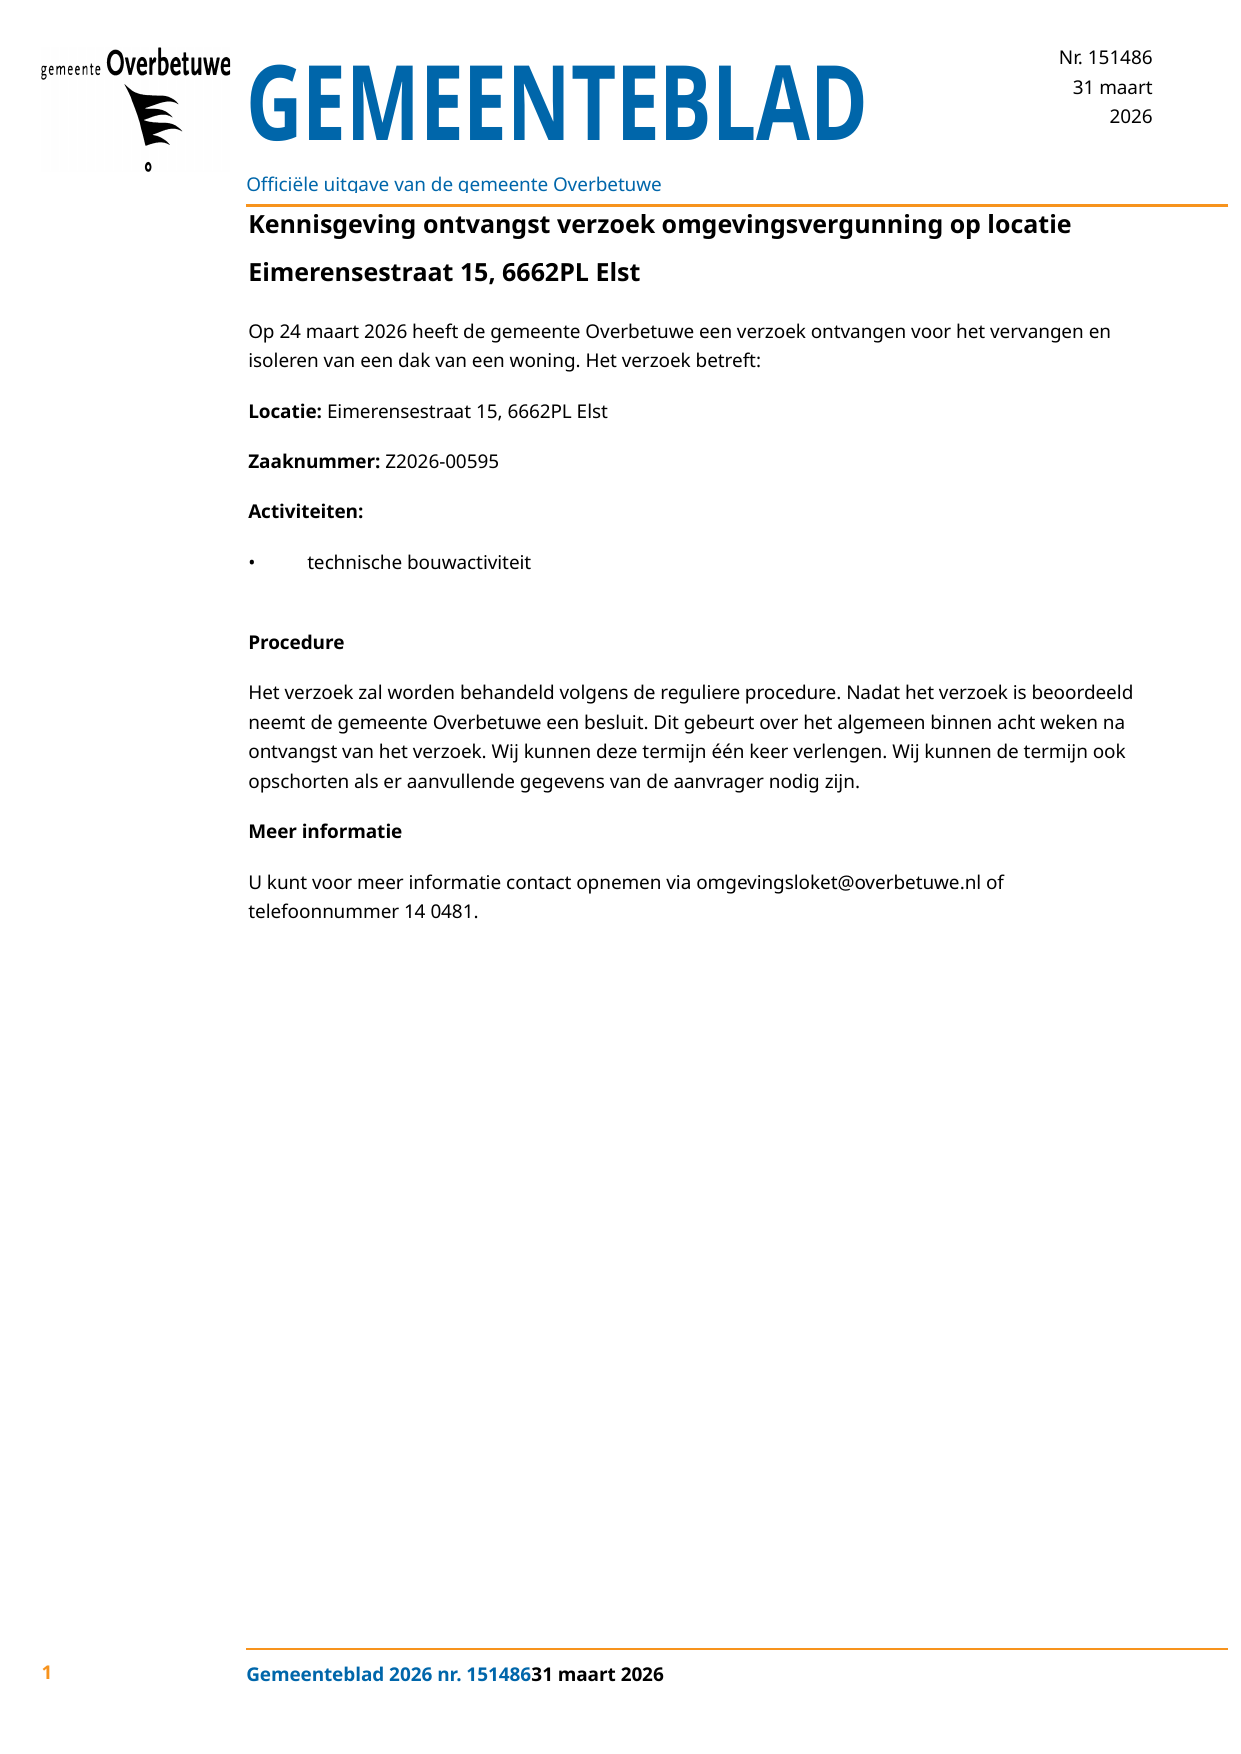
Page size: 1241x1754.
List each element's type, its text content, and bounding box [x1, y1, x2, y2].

text Zaaknummer: Z2026-00595 [248, 448, 1152, 474]
picture [41, 47, 231, 172]
text Activiteiten: [248, 499, 1152, 524]
list technische bouwactiviteit [248, 549, 1152, 575]
text Kennisgeving ontvangst verzoek omgevingsvergunning op locatie Eimerensestraat 15, 6662PL Elst [248, 207, 1152, 288]
text Het verzoek zal worden behandeld volgens de reguliere procedure. Nadat het verzoek is beoordeeld neemt de gemeente Overbetuwe een besluit. Dit gebeurt over het algemeen binnen acht weken na ontvangst van het verzoek. Wij kunnen deze termijn één keer verlengen. Wij kunnen de termijn ook opschorten als er aanvullende gegevens van de aanvrager nodig zijn. [248, 679, 1152, 794]
text Locatie: Eimerensestraat 15, 6662PL Elst [248, 398, 1152, 424]
text Meer informatie [248, 819, 1152, 844]
text U kunt voor meer informatie contact opnemen via omgevingsloket@overbetuwe.nl of telefoonnummer 14 0481. [248, 869, 1152, 924]
text Procedure [248, 629, 1152, 655]
text Op 24 maart 2026 heeft de gemeente Overbetuwe een verzoek ontvangen voor het vervangen en isoleren van een dak van een woning. Het verzoek betreft: [248, 318, 1152, 373]
